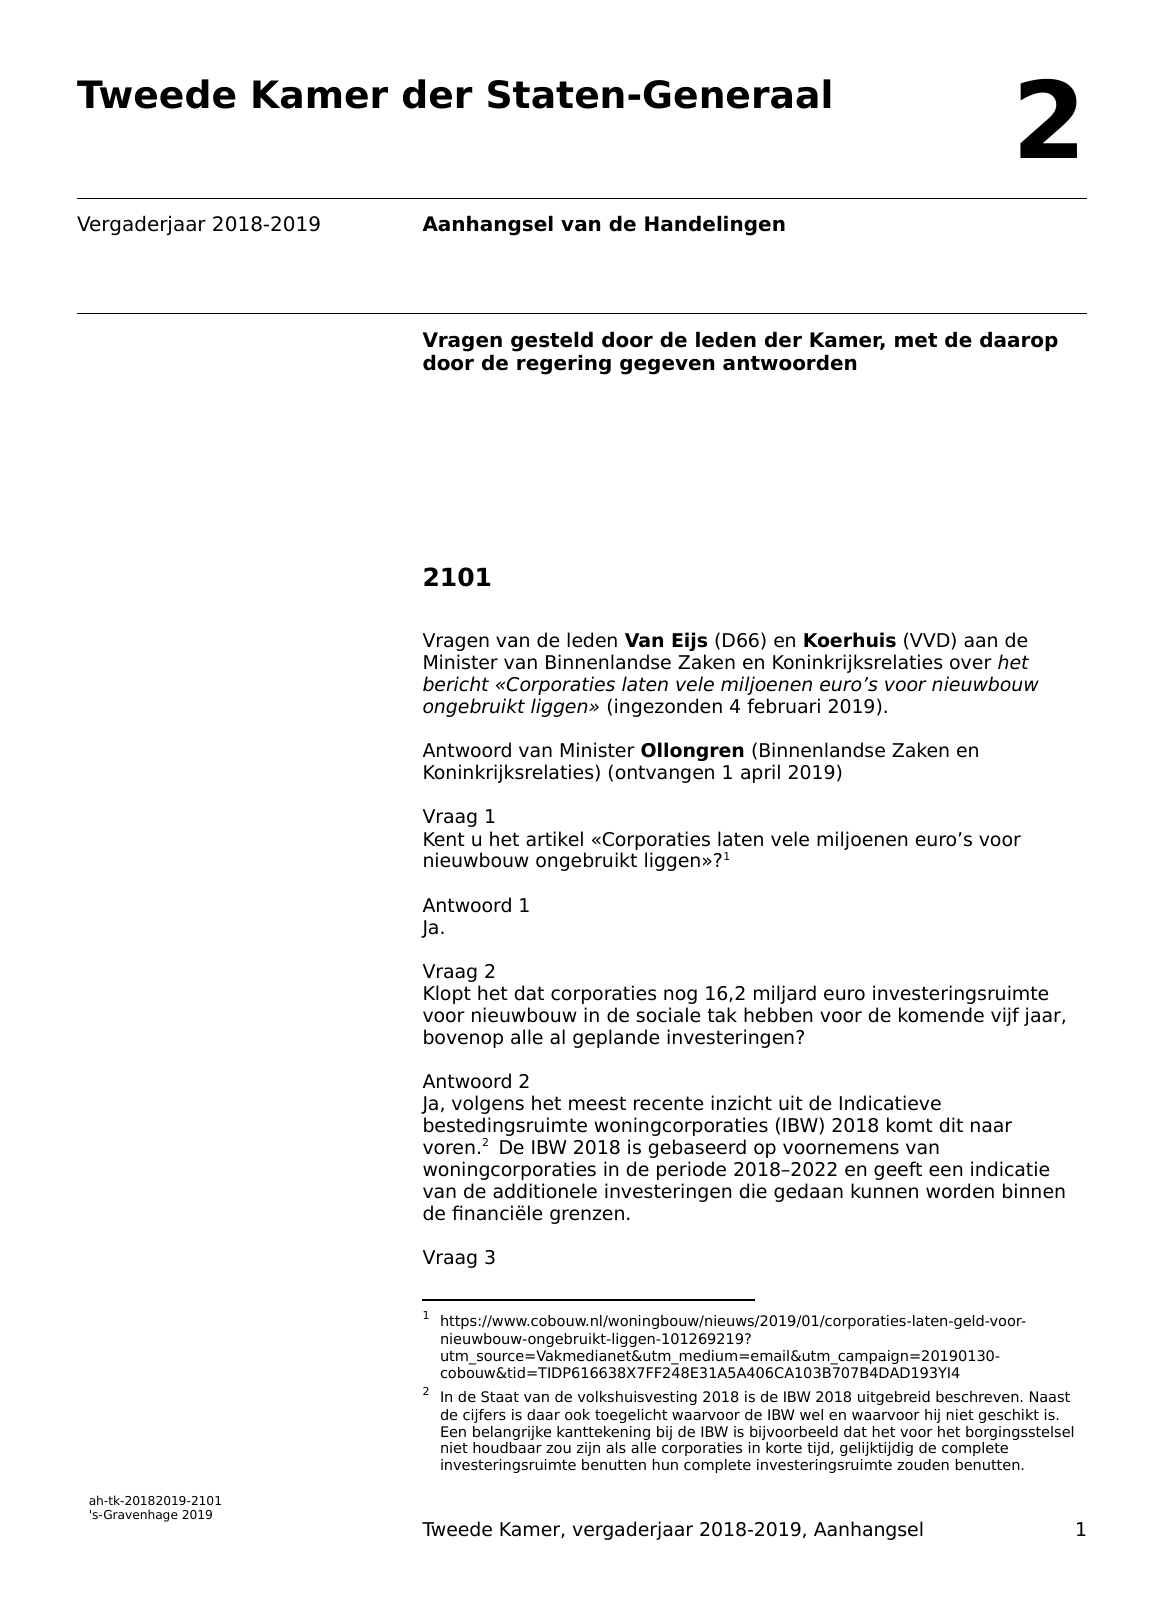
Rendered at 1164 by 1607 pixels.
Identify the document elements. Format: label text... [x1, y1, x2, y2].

table_cell [77, 314, 422, 375]
text 2101 [422, 563, 1087, 592]
text In de Staat van de volkshuisvesting 2018 is de IBW 2018 uitgebreid beschreven. Naast de cijfers is daar ook toegelicht waarvoor de IBW wel en waarvoor hij niet geschikt is. Een belangrijke kanttekening bij de IBW is bijvoorbeeld dat het voor het borgingsstelsel niet houdbaar zou zijn als alle corporaties in korte tijd, gelijktijdig de complete investeringsruimte benutten hun complete investeringsruimte zouden benutten. [422, 1385, 1087, 1474]
table_header Tweede Kamer der Staten-Generaal [77, 59, 886, 198]
text Vragen van de leden Van Eijs (D66) en Koerhuis (VVD) aan de Minister van Binnenlandse Zaken en Koninkrijksrelaties over het bericht «Corporaties laten vele miljoenen euro’s voor nieuwbouw ongebruikt liggen» (ingezonden 4 februari 2019). [422, 630, 1087, 718]
text Antwoord van Minister Ollongren (Binnenlandse Zaken en Koninkrijksrelaties) (ontvangen 1 april 2019) [422, 740, 1087, 784]
text Ja, volgens het meest recente inzicht uit de Indicatieve bestedingsruimte woningcorporaties (IBW) 2018 komt dit naar voren. De IBW 2018 is gebaseerd op voornemens van woningcorporaties in de periode 2018–2022 en geeft een indicatie van de additionele investeringen die gedaan kunnen worden binnen de financiële grenzen. [422, 1093, 1087, 1225]
table_cell Vragen gesteld door de leden der Kamer, met de daarop door de regering gegeven antwoorden [422, 314, 1087, 375]
text Kent u het artikel «Corporaties laten vele miljoenen euro’s voor nieuwbouw ongebruikt liggen»? [422, 828, 1087, 872]
text Antwoord 2 [422, 1071, 1087, 1093]
text Antwoord 1 [422, 894, 1087, 917]
text ah-tk-20182019-2101 [88, 1494, 323, 1508]
table_header 2 [886, 59, 1087, 198]
table_cell Vergaderjaar 2018-2019 [77, 199, 422, 313]
text 's-Gravenhage 2019 [88, 1508, 323, 1522]
text Vraag 2 [422, 961, 1087, 983]
table_cell Aanhangsel van de Handelingen [422, 199, 1087, 313]
text Vraag 3 [422, 1247, 1087, 1269]
text Ja. [422, 917, 1087, 938]
text https://www.cobouw.nl/woningbouw/nieuws/2019/01/corporaties-laten-geld-voor-nieuwbouw-ongebruikt-liggen-101269219?utm_source=Vakmedianet&utm_medium=email&utm_campaign=20190130-cobouw&tid=TIDP616638X7FF248E31A5A406CA103B707B4DAD193YI4 [422, 1309, 1087, 1382]
text Vraag 1 [422, 806, 1087, 828]
text Klopt het dat corporaties nog 16,2 miljard euro investeringsruimte voor nieuwbouw in de sociale tak hebben voor de komende vijf jaar, bovenop alle al geplande investeringen? [422, 983, 1087, 1049]
